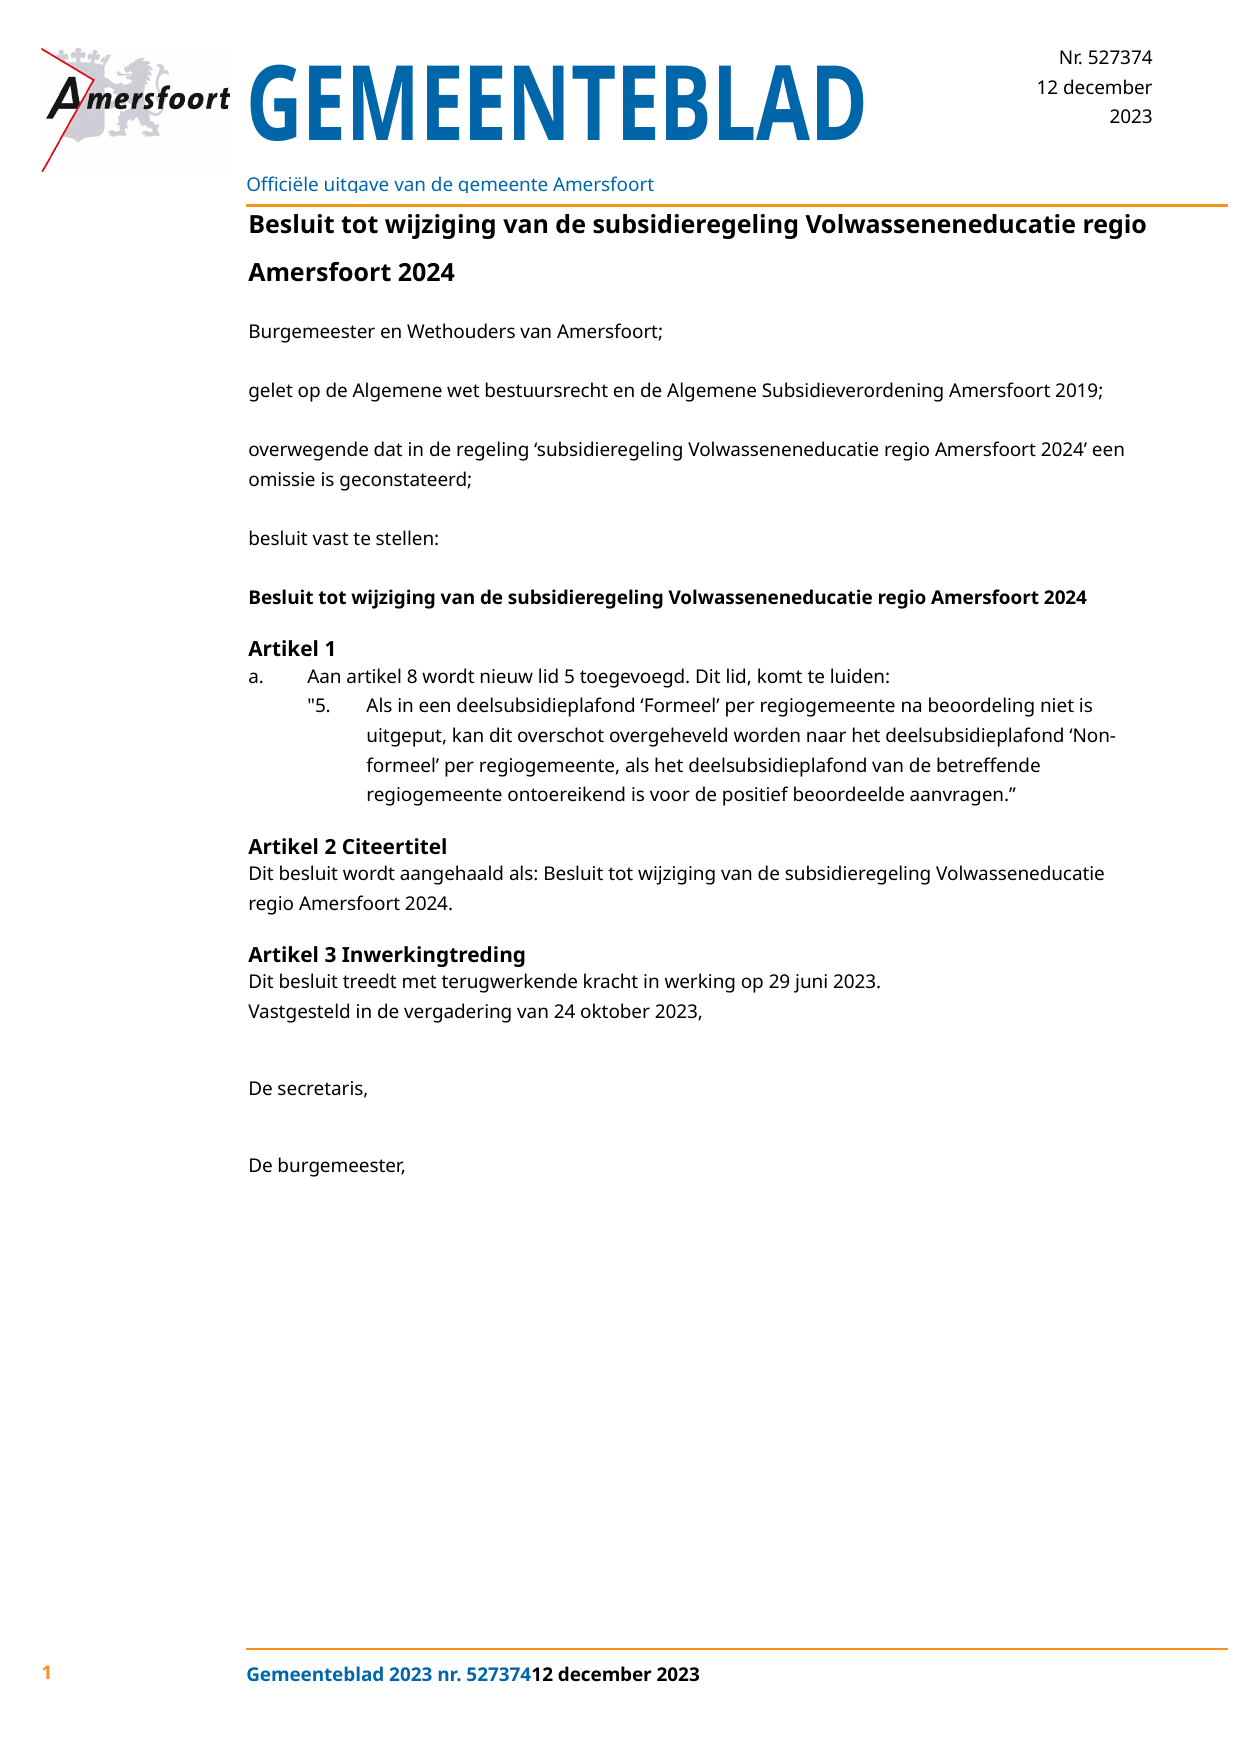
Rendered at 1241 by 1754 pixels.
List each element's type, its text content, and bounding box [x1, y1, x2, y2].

text De burgemeester, [248, 1153, 1152, 1178]
text Vastgesteld in de vergadering van 24 oktober 2023, [248, 998, 1152, 1024]
list Aan artikel 8 wordt nieuw lid 5 toegevoegd. Dit lid, komt te luiden: [248, 663, 1152, 689]
picture [41, 47, 231, 172]
list Als in een deelsubsidieplafond ‘Formeel’ per regiogemeente na beoordeling niet is uitgeput, kan dit overschot overgeheveld worden naar het deelsubsidieplafond ‘Non-formeel’ per regiogemeente, als het deelsubsidieplafond van de betreffende regiogemeente ontoereikend is voor de positief beoordeelde aanvragen.” [307, 693, 1152, 807]
text Artikel 1 [248, 634, 1152, 663]
text Dit besluit wordt aangehaald als: Besluit tot wijziging van de subsidieregeling Volwasseneducatie regio Amersfoort 2024. [248, 860, 1152, 916]
text Artikel 2 Citeertitel [248, 832, 1152, 860]
text De secretaris, [248, 1075, 1152, 1101]
text overwegende dat in de regeling ‘subsidieregeling Volwasseneneducatie regio Amersfoort 2024’ een omissie is geconstateerd; [248, 436, 1152, 492]
text Burgemeester en Wethouders van Amersfoort; [248, 318, 1152, 344]
text Besluit tot wijziging van de subsidieregeling Volwasseneneducatie regio Amersfoort 2024 [248, 584, 1152, 610]
text Artikel 3 Inwerkingtreding [248, 940, 1152, 969]
text gelet op de Algemene wet bestuursrecht en de Algemene Subsidieverordening Amersfoort 2019; [248, 377, 1152, 403]
text Besluit tot wijziging van de subsidieregeling Volwasseneneducatie regio Amersfoort 2024 [248, 207, 1152, 288]
text besluit vast te stellen: [248, 525, 1152, 551]
text Dit besluit treedt met terugwerkende kracht in werking op 29 juni 2023. [248, 969, 1152, 994]
